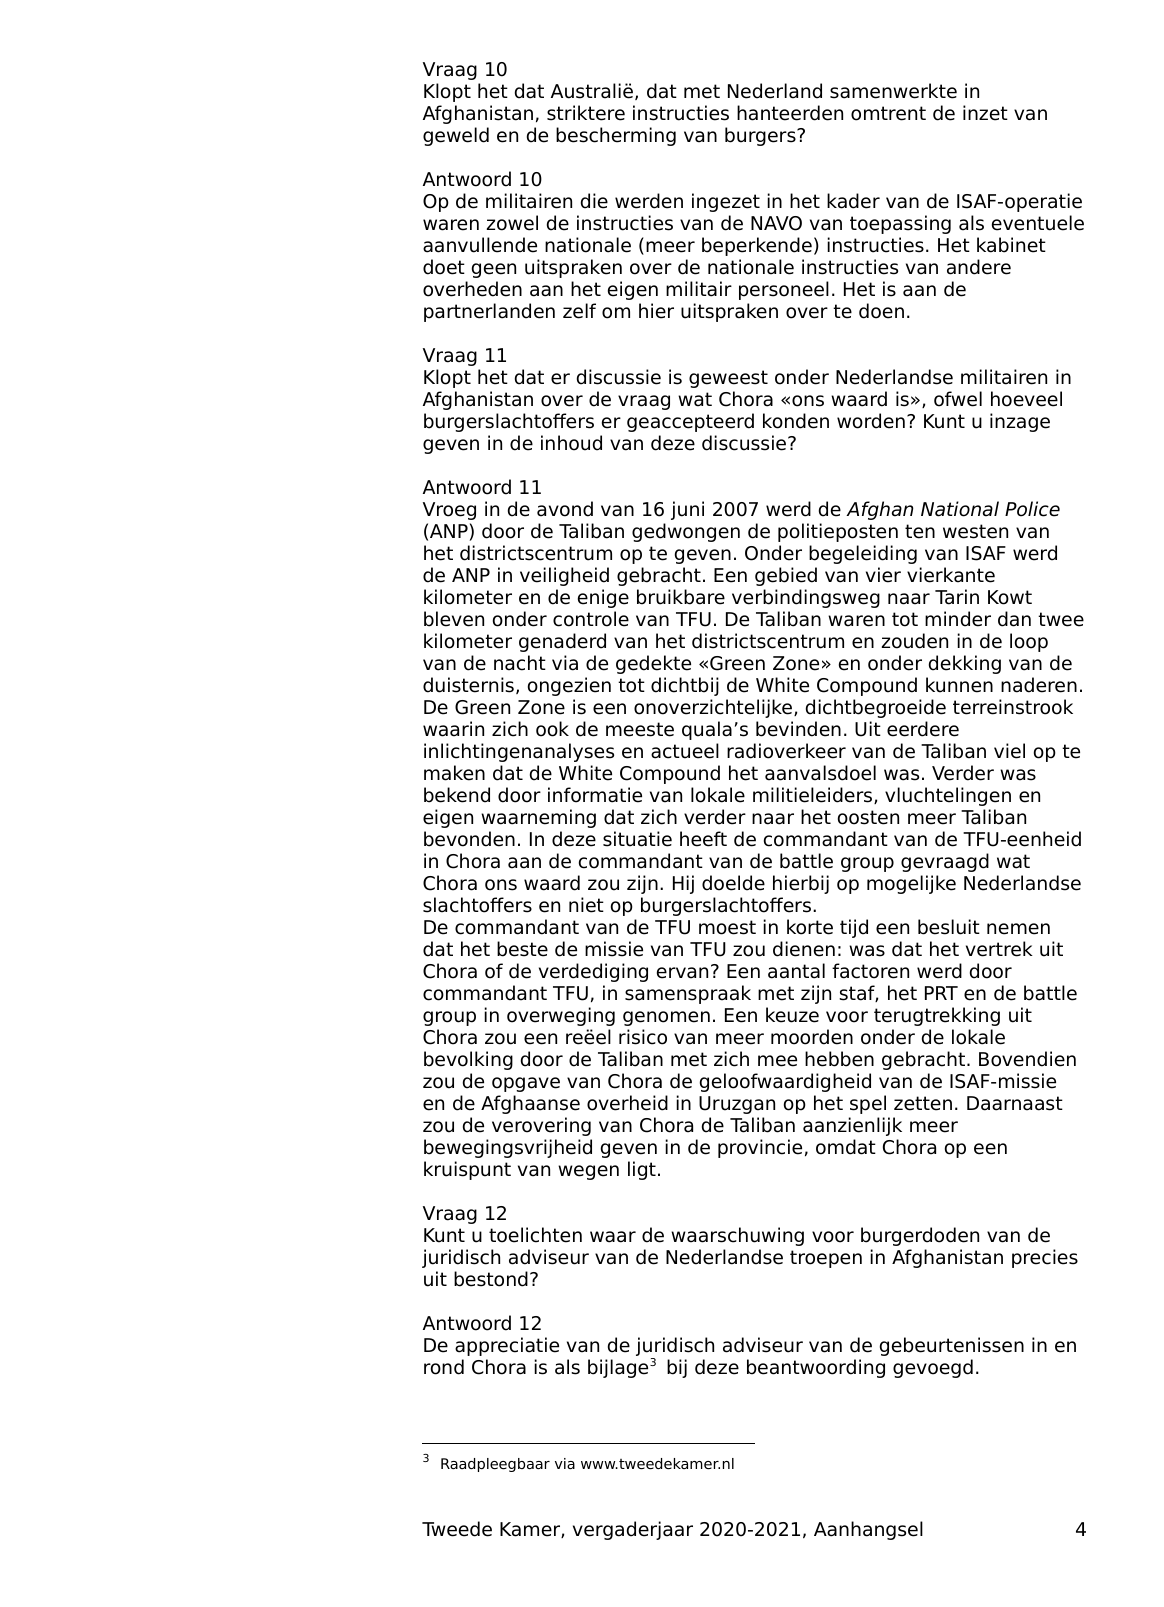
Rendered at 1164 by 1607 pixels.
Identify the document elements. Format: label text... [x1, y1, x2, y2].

text Antwoord 12 [422, 1313, 1087, 1335]
text Op de militairen die werden ingezet in het kader van de ISAF-operatie waren zowel de instructies van de NAVO van toepassing als eventuele aanvullende nationale (meer beperkende) instructies. Het kabinet doet geen uitspraken over de nationale instructies van andere overheden aan het eigen militair personeel. Het is aan de partnerlanden zelf om hier uitspraken over te doen. [422, 191, 1087, 323]
text Vroeg in de avond van 16 juni 2007 werd de Afghan National Police (ANP) door de Taliban gedwongen de politieposten ten westen van het districtscentrum op te geven. Onder begeleiding van ISAF werd de ANP in veiligheid gebracht. Een gebied van vier vierkante kilometer en de enige bruikbare verbindingsweg naar Tarin Kowt bleven onder controle van TFU. De Taliban waren tot minder dan twee kilometer genaderd van het districtscentrum en zouden in de loop van de nacht via de gedekte «Green Zone» en onder dekking van de duisternis, ongezien tot dichtbij de White Compound kunnen naderen. De Green Zone is een onoverzichtelijke, dichtbegroeide terreinstrook waarin zich ook de meeste quala’s bevinden. Uit eerdere inlichtingenanalyses en actueel radioverkeer van de Taliban viel op te maken dat de White Compound het aanvalsdoel was. Verder was bekend door informatie van lokale militieleiders, vluchtelingen en eigen waarneming dat zich verder naar het oosten meer Taliban bevonden. In deze situatie heeft de commandant van de TFU-eenheid in Chora aan de commandant van de battle group gevraagd wat Chora ons waard zou zijn. Hij doelde hierbij op mogelijke Nederlandse slachtoffers en niet op burgerslachtoffers. [422, 499, 1087, 917]
text Raadpleegbaar via www.tweedekamer.nl [422, 1452, 1087, 1474]
text Antwoord 10 [422, 169, 1087, 191]
text De commandant van de TFU moest in korte tijd een besluit nemen dat het beste de missie van TFU zou dienen: was dat het vertrek uit Chora of de verdediging ervan? Een aantal factoren werd door commandant TFU, in samenspraak met zijn staf, het PRT en de battle group in overweging genomen. Een keuze voor terugtrekking uit Chora zou een reëel risico van meer moorden onder de lokale bevolking door de Taliban met zich mee hebben gebracht. Bovendien zou de opgave van Chora de geloofwaardigheid van de ISAF-missie en de Afghaanse overheid in Uruzgan op het spel zetten. Daarnaast zou de verovering van Chora de Taliban aanzienlijk meer bewegingsvrijheid geven in de provincie, omdat Chora op een kruispunt van wegen ligt. [422, 917, 1087, 1181]
text Kunt u toelichten waar de waarschuwing voor burgerdoden van de juridisch adviseur van de Nederlandse troepen in Afghanistan precies uit bestond? [422, 1225, 1087, 1291]
text Vraag 11 [422, 345, 1087, 367]
text Antwoord 11 [422, 477, 1087, 499]
text Klopt het dat Australië, dat met Nederland samenwerkte in Afghanistan, striktere instructies hanteerden omtrent de inzet van geweld en de bescherming van burgers? [422, 81, 1087, 147]
text Vraag 12 [422, 1203, 1087, 1225]
text Vraag 10 [422, 59, 1087, 81]
text De appreciatie van de juridisch adviseur van de gebeurtenissen in en rond Chora is als bijlage bij deze beantwoording gevoegd. [422, 1335, 1087, 1379]
text Klopt het dat er discussie is geweest onder Nederlandse militairen in Afghanistan over de vraag wat Chora «ons waard is», ofwel hoeveel burgerslachtoffers er geaccepteerd konden worden? Kunt u inzage geven in de inhoud van deze discussie? [422, 367, 1087, 455]
